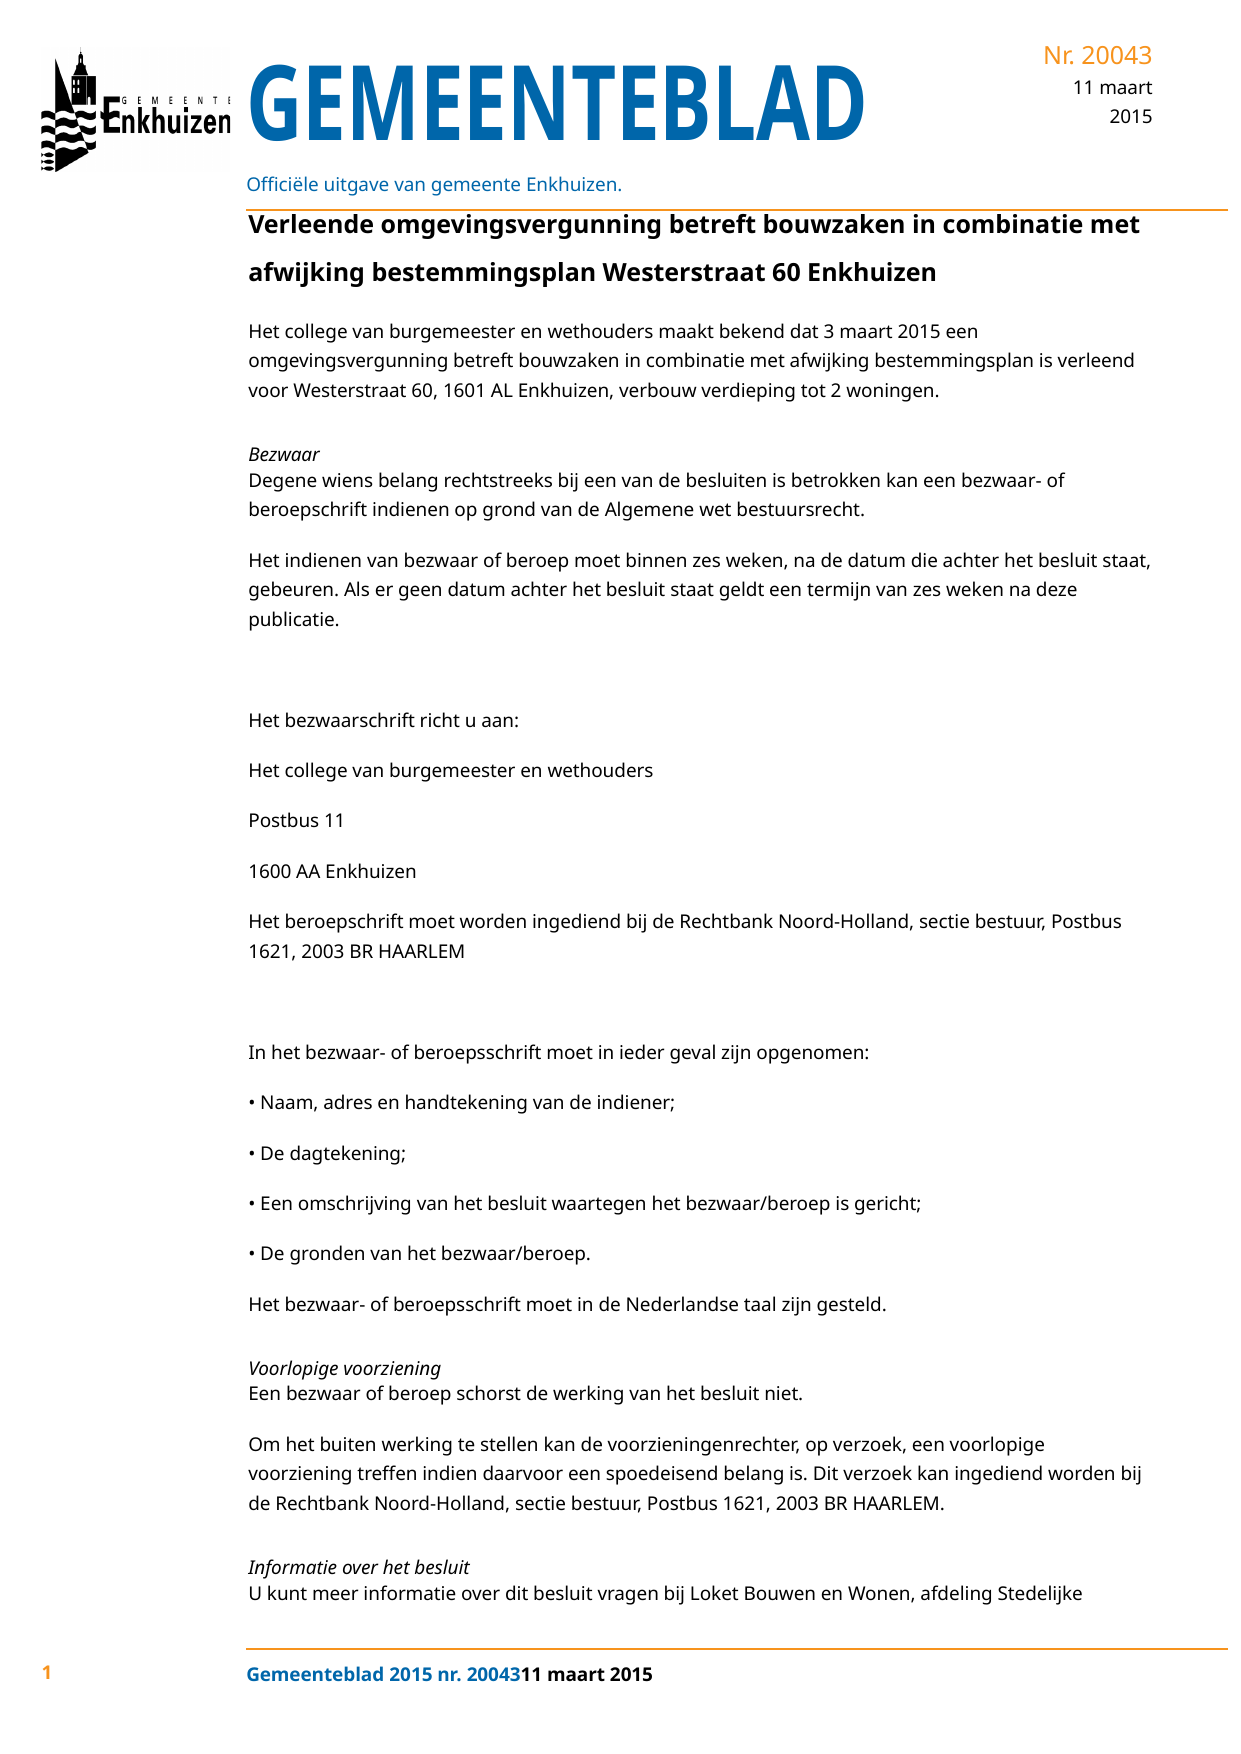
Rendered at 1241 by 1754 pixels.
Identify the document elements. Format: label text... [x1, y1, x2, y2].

text Het college van burgemeester en wethouders [248, 757, 1152, 783]
text Het college van burgemeester en wethouders maakt bekend dat 3 maart 2015 een omgevingsvergunning betreft bouwzaken in combinatie met afwijking bestemmingsplan is verleend voor Westerstraat 60, 1601 AL Enkhuizen, verbouw verdieping tot 2 woningen. [248, 318, 1152, 403]
text Verleende omgevingsvergunning betreft bouwzaken in combinatie met afwijking bestemmingsplan Westerstraat 60 Enkhuizen [248, 211, 1152, 288]
text • Een omschrijving van het besluit waartegen het bezwaar/beroep is gericht; [248, 1190, 1152, 1216]
text Informatie over het besluit [248, 1554, 1152, 1580]
text Het bezwaarschrift richt u aan: [248, 707, 1152, 732]
text Een bezwaar of beroep schorst de werking van het besluit niet. [248, 1381, 1152, 1406]
text • De gronden van het bezwaar/beroep. [248, 1241, 1152, 1266]
text Het beroepschrift moet worden ingediend bij de Rechtbank Noord-Holland, sectie bestuur, Postbus 1621, 2003 BR HAARLEM [248, 908, 1152, 964]
text In het bezwaar- of beroepsschrift moet in ieder geval zijn opgenomen: [248, 1039, 1152, 1064]
text U kunt meer informatie over dit besluit vragen bij Loket Bouwen en Wonen, afdeling Stedelijke [248, 1580, 1152, 1606]
text 1600 AA Enkhuizen [248, 858, 1152, 884]
text • Naam, adres en handtekening van de indiener; [248, 1089, 1152, 1115]
text Degene wiens belang rechtstreeks bij een van de besluiten is betrokken kan een bezwaar- of beroepschrift indienen op grond van de Algemene wet bestuursrecht. [248, 467, 1152, 522]
text Voorlopige voorziening [248, 1355, 1152, 1381]
text Het bezwaar- of beroepsschrift moet in de Nederlandse taal zijn gesteld. [248, 1291, 1152, 1317]
text • De dagtekening; [248, 1140, 1152, 1165]
text Om het buiten werking te stellen kan de voorzieningenrechter, op verzoek, een voorlopige voorziening treffen indien daarvoor een spoedeisend belang is. Dit verzoek kan ingediend worden bij de Rechtbank Noord-Holland, sectie bestuur, Postbus 1621, 2003 BR HAARLEM. [248, 1431, 1152, 1516]
text Postbus 11 [248, 808, 1152, 833]
picture [41, 47, 231, 172]
text Het indienen van bezwaar of beroep moet binnen zes weken, na de datum die achter het besluit staat, gebeuren. Als er geen datum achter het besluit staat geldt een termijn van zes weken na deze publicatie. [248, 547, 1152, 632]
text Bezwaar [248, 441, 1152, 467]
